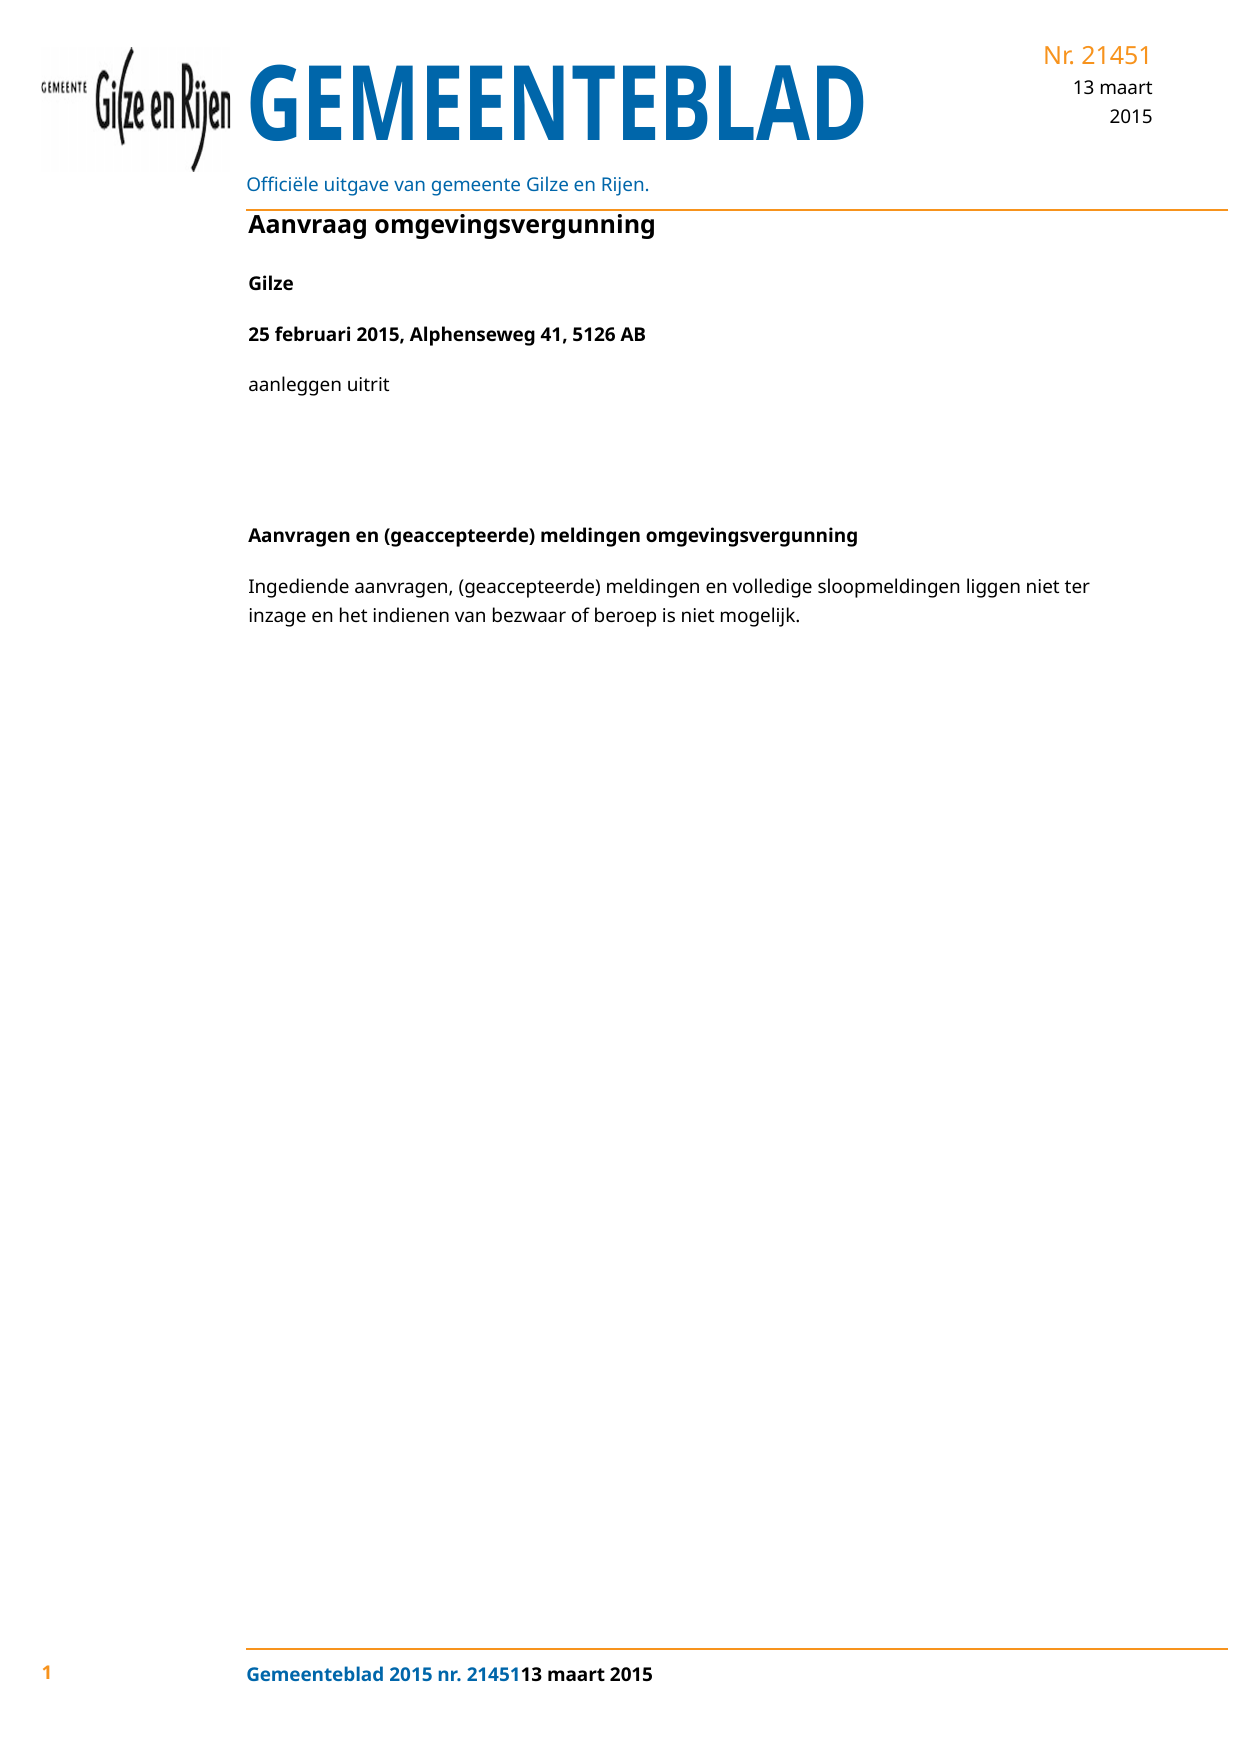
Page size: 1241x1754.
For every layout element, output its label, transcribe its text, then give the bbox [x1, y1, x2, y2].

text Ingediende aanvragen, (geaccepteerde) meldingen en volledige sloopmeldingen liggen niet ter inzage en het indienen van bezwaar of beroep is niet mogelijk. [248, 573, 1152, 628]
text Aanvraag omgevingsvergunning [248, 211, 1152, 241]
text Aanvragen en (geaccepteerde) meldingen omgevingsvergunning [248, 522, 1152, 548]
text Gilze [248, 270, 1152, 296]
text 25 februari 2015, Alphenseweg 41, 5126 AB [248, 321, 1152, 346]
picture [41, 47, 231, 172]
text aanleggen uitrit [248, 371, 1152, 397]
